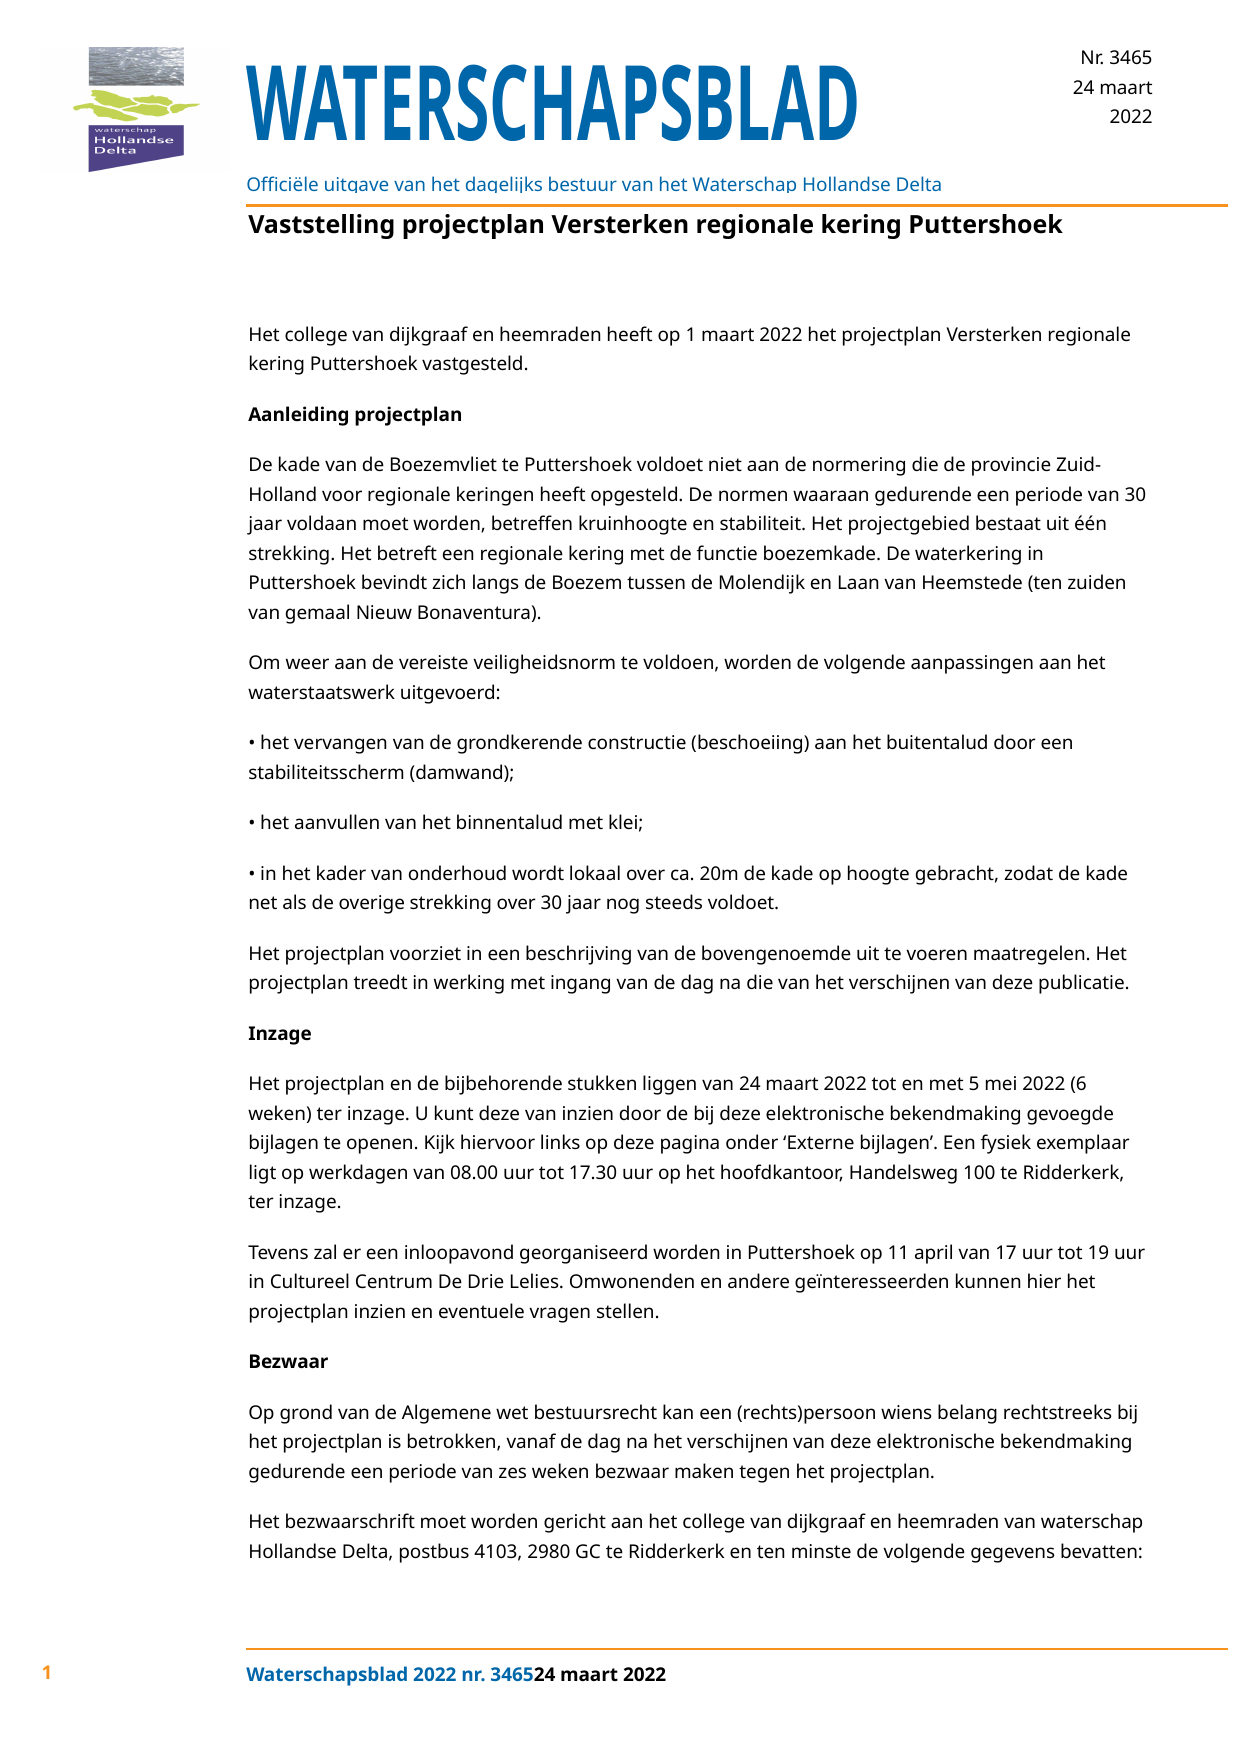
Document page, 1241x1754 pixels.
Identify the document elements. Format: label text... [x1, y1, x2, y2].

text Inzage [248, 1020, 1152, 1046]
text Bezwaar [248, 1349, 1152, 1374]
text Vaststelling projectplan Versterken regionale kering Puttershoek [248, 207, 1152, 241]
text Aanleiding projectplan [248, 401, 1152, 426]
text Om weer aan de vereiste veiligheidsnorm te voldoen, worden de volgende aanpassingen aan het waterstaatswerk uitgevoerd: [248, 649, 1152, 705]
text • het vervangen van de grondkerende constructie (beschoeiing) aan het buitentalud door een stabiliteitsscherm (damwand); [248, 729, 1152, 785]
text Het projectplan voorziet in een beschrijving van de bovengenoemde uit te voeren maatregelen. Het projectplan treedt in werking met ingang van de dag na die van het verschijnen van deze publicatie. [248, 940, 1152, 995]
text De kade van de Boezemvliet te Puttershoek voldoet niet aan de normering die de provincie Zuid-Holland voor regionale keringen heeft opgesteld. De normen waaraan gedurende een periode van 30 jaar voldaan moet worden, betreffen kruinhoogte en stabiliteit. Het projectgebied bestaat uit één strekking. Het betreft een regionale kering met de functie boezemkade. De waterkering in Puttershoek bevindt zich langs de Boezem tussen de Molendijk en Laan van Heemstede (ten zuiden van gemaal Nieuw Bonaventura). [248, 451, 1152, 625]
text Tevens zal er een inloopavond georganiseerd worden in Puttershoek op 11 april van 17 uur tot 19 uur in Cultureel Centrum De Drie Lelies. Omwonenden en andere geïnteresseerden kunnen hier het projectplan inzien en eventuele vragen stellen. [248, 1239, 1152, 1324]
picture [41, 47, 231, 172]
text Het bezwaarschrift moet worden gericht aan het college van dijkgraaf en heemraden van waterschap Hollandse Delta, postbus 4103, 2980 GC te Ridderkerk en ten minste de volgende gegevens bevatten: [248, 1509, 1152, 1564]
text • het aanvullen van het binnentalud met klei; [248, 809, 1152, 835]
text Het college van dijkgraaf en heemraden heeft op 1 maart 2022 het projectplan Versterken regionale kering Puttershoek vastgesteld. [248, 321, 1152, 376]
text Het projectplan en de bijbehorende stukken liggen van 24 maart 2022 tot en met 5 mei 2022 (6 weken) ter inzage. U kunt deze van inzien door de bij deze elektronische bekendmaking gevoegde bijlagen te openen. Kijk hiervoor links op deze pagina onder ‘Externe bijlagen’. Een fysiek exemplaar ligt op werkdagen van 08.00 uur tot 17.30 uur op het hoofdkantoor, Handelsweg 100 te Ridderkerk, ter inzage. [248, 1070, 1152, 1214]
text Op grond van de Algemene wet bestuursrecht kan een (rechts)persoon wiens belang rechtstreeks bij het projectplan is betrokken, vanaf de dag na het verschijnen van deze elektronische bekendmaking gedurende een periode van zes weken bezwaar maken tegen het projectplan. [248, 1399, 1152, 1484]
text • in het kader van onderhoud wordt lokaal over ca. 20m de kade op hoogte gebracht, zodat de kade net als de overige strekking over 30 jaar nog steeds voldoet. [248, 860, 1152, 915]
